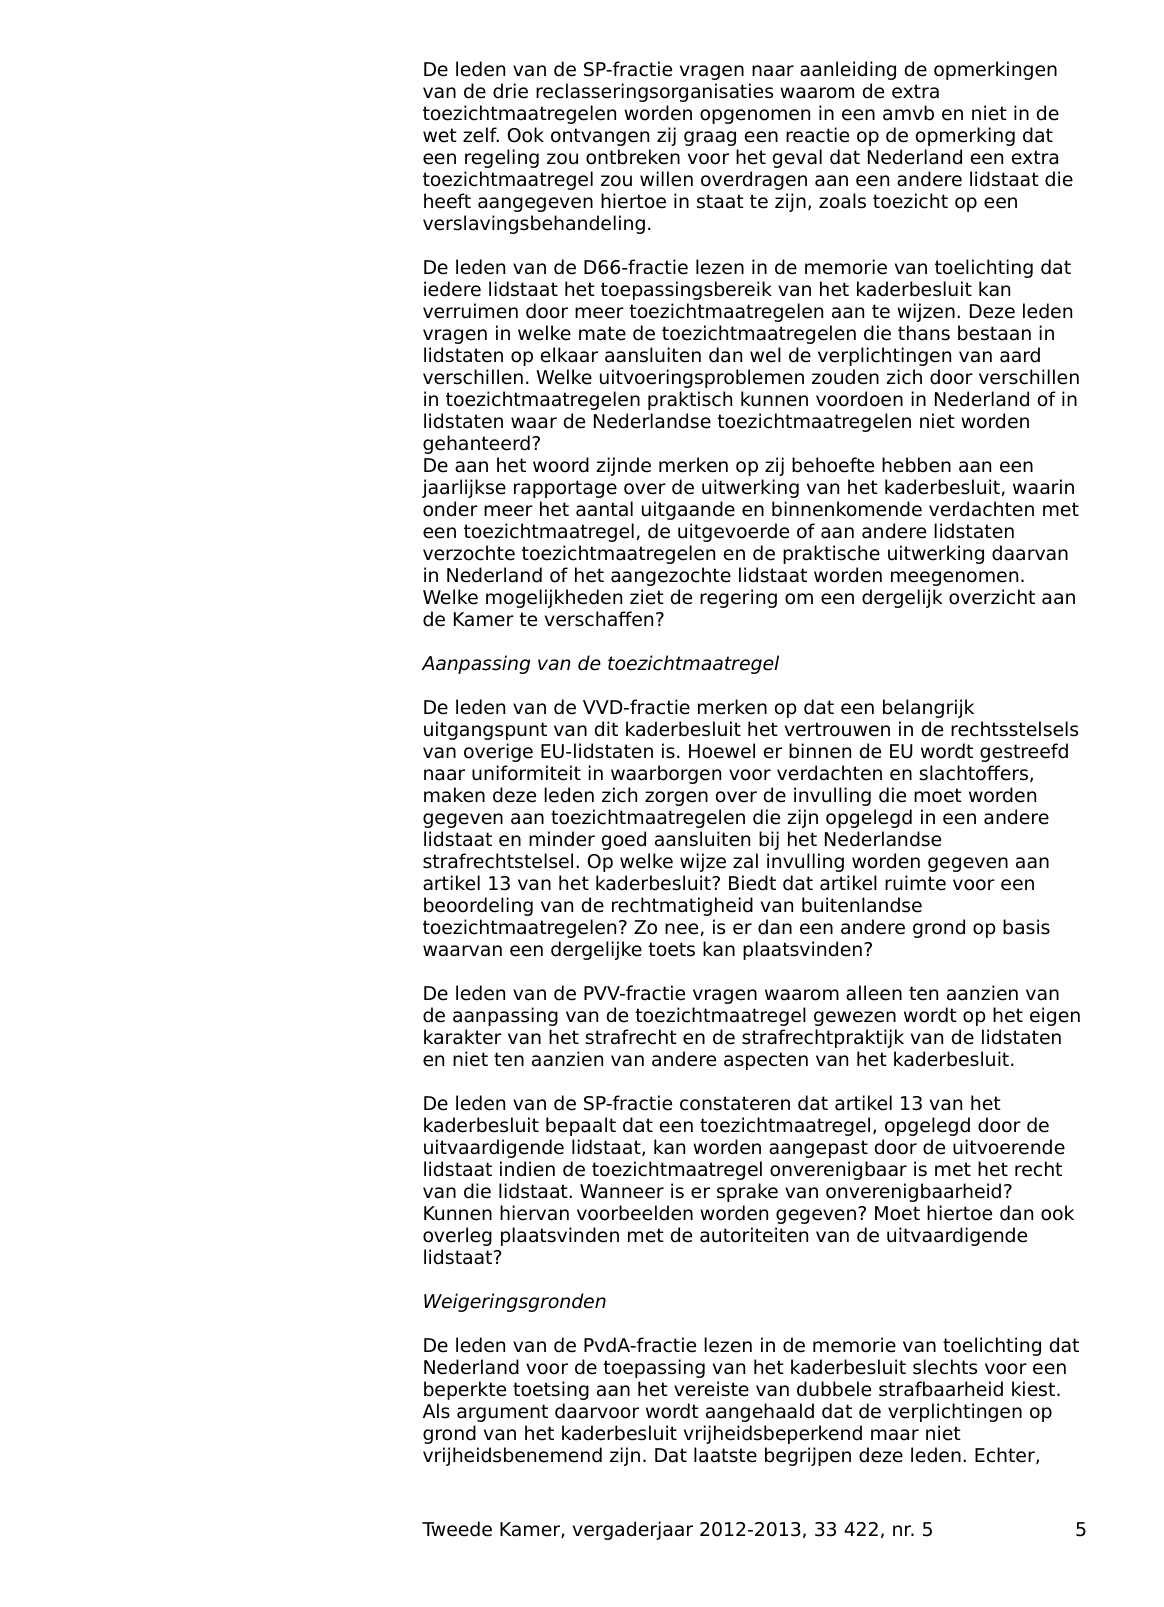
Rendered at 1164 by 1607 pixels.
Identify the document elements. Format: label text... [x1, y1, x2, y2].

text De leden van de PVV-fractie vragen waarom alleen ten aanzien van de aanpassing van de toezichtmaatregel gewezen wordt op het eigen karakter van het strafrecht en de strafrechtpraktijk van de lidstaten en niet ten aanzien van andere aspecten van het kaderbesluit. [422, 983, 1087, 1071]
subtitle Weigeringsgronden [422, 1291, 1087, 1313]
text De leden van de SP-fractie vragen naar aanleiding de opmerkingen van de drie reclasseringsorganisaties waarom de extra toezichtmaatregelen worden opgenomen in een amvb en niet in de wet zelf. Ook ontvangen zij graag een reactie op de opmerking dat een regeling zou ontbreken voor het geval dat Nederland een extra toezichtmaatregel zou willen overdragen aan een andere lidstaat die heeft aangegeven hiertoe in staat te zijn, zoals toezicht op een verslavingsbehandeling. [422, 59, 1087, 235]
text De leden van de D66-fractie lezen in de memorie van toelichting dat iedere lidstaat het toepassingsbereik van het kaderbesluit kan verruimen door meer toezichtmaatregelen aan te wijzen. Deze leden vragen in welke mate de toezichtmaatregelen die thans bestaan in lidstaten op elkaar aansluiten dan wel de verplichtingen van aard verschillen. Welke uitvoeringsproblemen zouden zich door verschillen in toezichtmaatregelen praktisch kunnen voordoen in Nederland of in lidstaten waar de Nederlandse toezichtmaatregelen niet worden gehanteerd? [422, 257, 1087, 455]
text De leden van de VVD-fractie merken op dat een belangrijk uitgangspunt van dit kaderbesluit het vertrouwen in de rechtsstelsels van overige EU-lidstaten is. Hoewel er binnen de EU wordt gestreefd naar uniformiteit in waarborgen voor verdachten en slachtoffers, maken deze leden zich zorgen over de invulling die moet worden gegeven aan toezichtmaatregelen die zijn opgelegd in een andere lidstaat en minder goed aansluiten bij het Nederlandse strafrechtstelsel. Op welke wijze zal invulling worden gegeven aan artikel 13 van het kaderbesluit? Biedt dat artikel ruimte voor een beoordeling van de rechtmatigheid van buitenlandse toezichtmaatregelen? Zo nee, is er dan een andere grond op basis waarvan een dergelijke toets kan plaatsvinden? [422, 697, 1087, 961]
text De leden van de SP-fractie constateren dat artikel 13 van het kaderbesluit bepaalt dat een toezichtmaatregel, opgelegd door de uitvaardigende lidstaat, kan worden aangepast door de uitvoerende lidstaat indien de toezichtmaatregel onverenigbaar is met het recht van die lidstaat. Wanneer is er sprake van onverenigbaarheid? Kunnen hiervan voorbeelden worden gegeven? Moet hiertoe dan ook overleg plaatsvinden met de autoriteiten van de uitvaardigende lidstaat? [422, 1093, 1087, 1269]
text De aan het woord zijnde merken op zij behoefte hebben aan een jaarlijkse rapportage over de uitwerking van het kaderbesluit, waarin onder meer het aantal uitgaande en binnenkomende verdachten met een toezichtmaatregel, de uitgevoerde of aan andere lidstaten verzochte toezichtmaatregelen en de praktische uitwerking daarvan in Nederland of het aangezochte lidstaat worden meegenomen. Welke mogelijkheden ziet de regering om een dergelijk overzicht aan de Kamer te verschaffen? [422, 455, 1087, 631]
text De leden van de PvdA-fractie lezen in de memorie van toelichting dat Nederland voor de toepassing van het kaderbesluit slechts voor een beperkte toetsing aan het vereiste van dubbele strafbaarheid kiest. Als argument daarvoor wordt aangehaald dat de verplichtingen op grond van het kaderbesluit vrijheidsbeperkend maar niet vrijheidsbenemend zijn. Dat laatste begrijpen deze leden. Echter, [422, 1335, 1087, 1467]
subtitle Aanpassing van de toezichtmaatregel [422, 653, 1087, 675]
